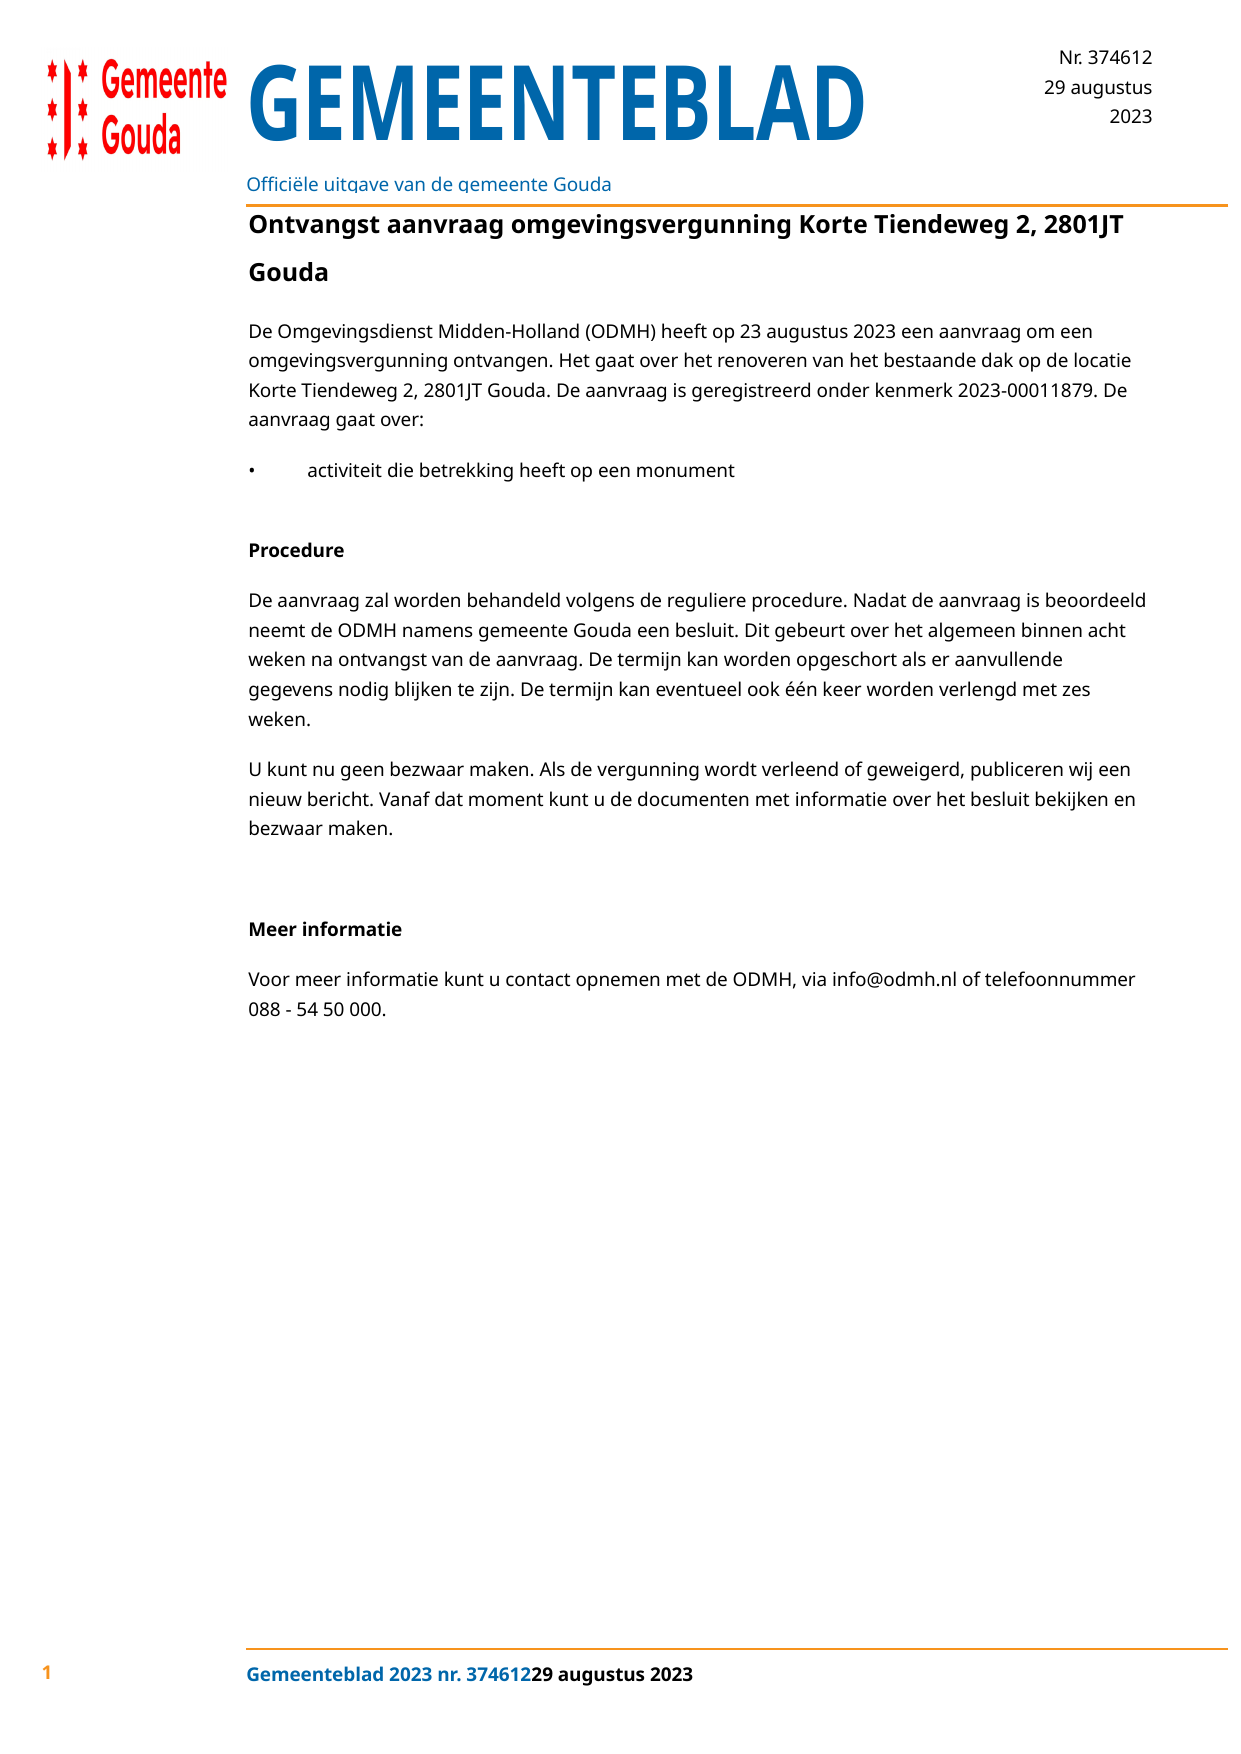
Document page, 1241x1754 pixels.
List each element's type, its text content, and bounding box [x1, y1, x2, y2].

text Ontvangst aanvraag omgevingsvergunning Korte Tiendeweg 2, 2801JT Gouda [248, 207, 1152, 288]
text De aanvraag zal worden behandeld volgens de reguliere procedure. Nadat de aanvraag is beoordeeld neemt de ODMH namens gemeente Gouda een besluit. Dit gebeurt over het algemeen binnen acht weken na ontvangst van de aanvraag. De termijn kan worden opgeschort als er aanvullende gegevens nodig blijken te zijn. De termijn kan eventueel ook één keer worden verlengd met zes weken. [248, 587, 1152, 732]
picture [41, 47, 231, 172]
text Procedure [248, 537, 1152, 563]
text De Omgevingsdienst Midden-Holland (ODMH) heeft op 23 augustus 2023 een aanvraag om een omgevingsvergunning ontvangen. Het gaat over het renoveren van het bestaande dak op de locatie Korte Tiendeweg 2, 2801JT Gouda. De aanvraag is geregistreerd onder kenmerk 2023-00011879. De aanvraag gaat over: [248, 318, 1152, 432]
text Meer informatie [248, 916, 1152, 942]
text U kunt nu geen bezwaar maken. Als de vergunning wordt verleend of geweigerd, publiceren wij een nieuw bericht. Vanaf dat moment kunt u de documenten met informatie over het besluit bekijken en bezwaar maken. [248, 756, 1152, 841]
text Voor meer informatie kunt u contact opnemen met de ODMH, via info@odmh.nl of telefoonnummer 088 - 54 50 000. [248, 967, 1152, 1022]
list activiteit die betrekking heeft op een monument [248, 457, 1152, 483]
